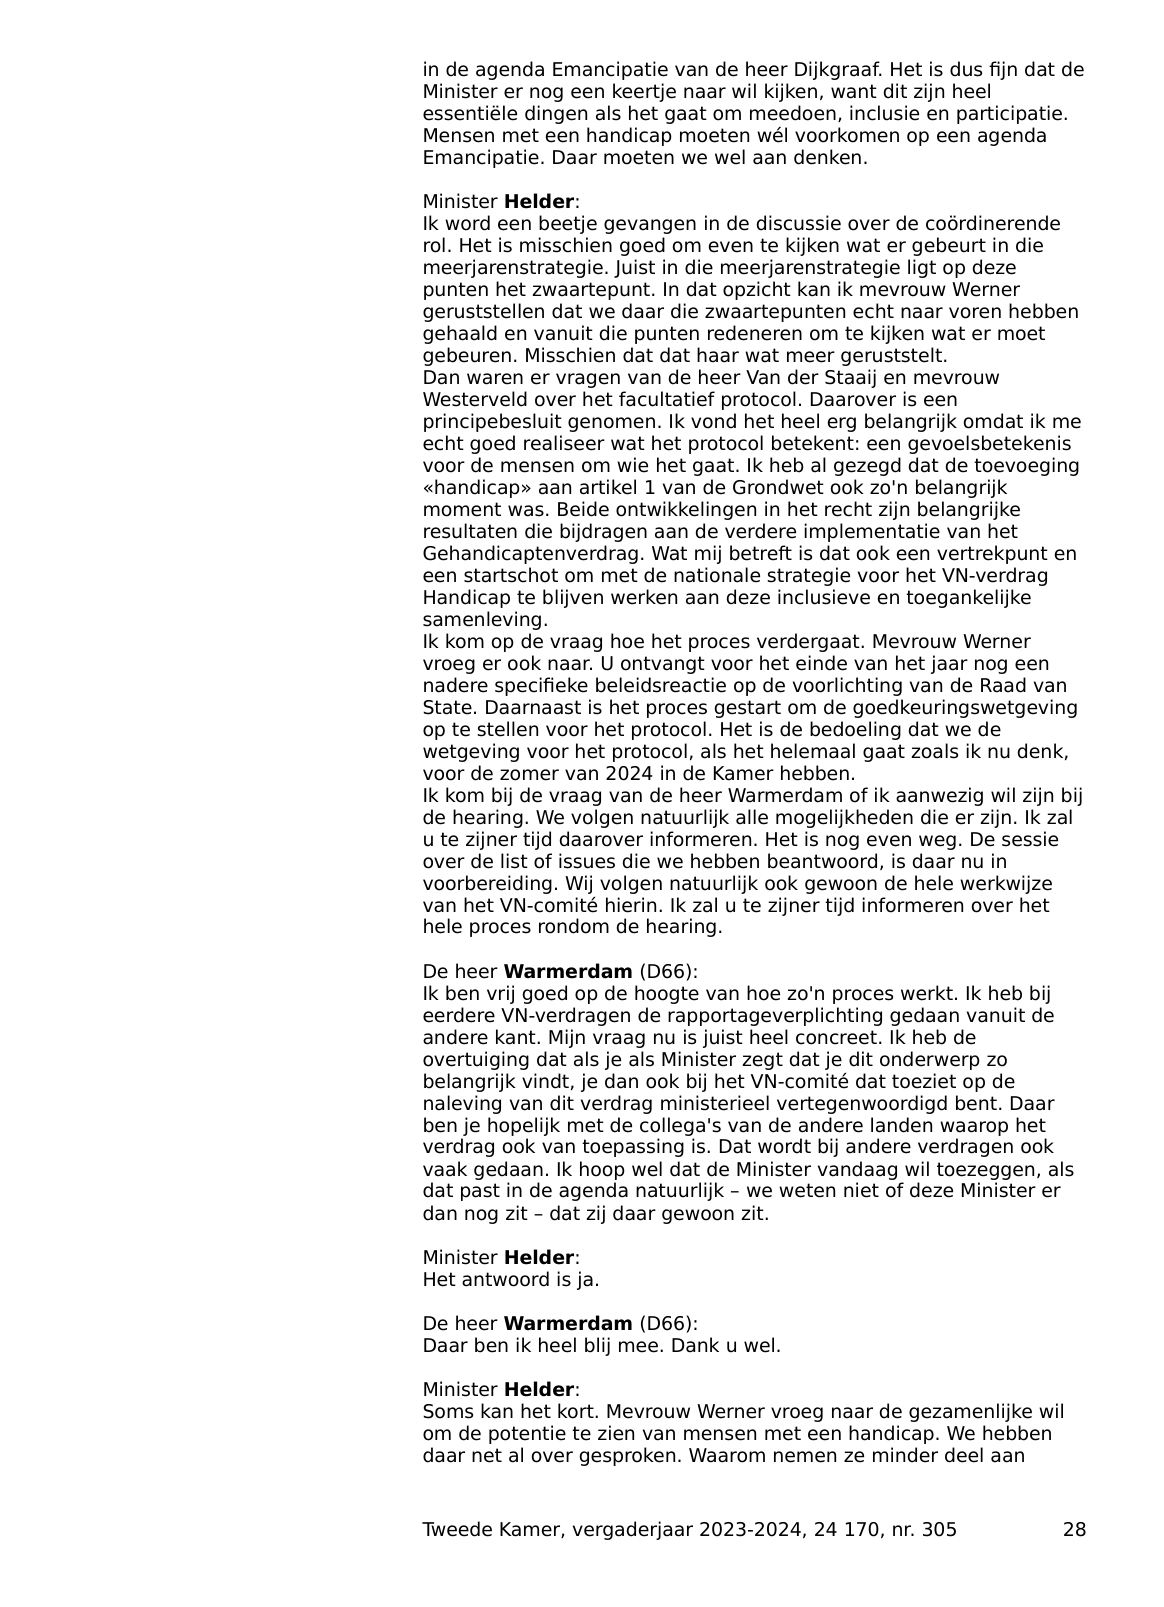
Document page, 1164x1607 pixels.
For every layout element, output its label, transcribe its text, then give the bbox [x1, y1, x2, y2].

text Minister Helder: [422, 1247, 1087, 1268]
text Het antwoord is ja. [422, 1268, 1087, 1291]
text De heer Warmerdam (D66): [422, 961, 1087, 983]
text Minister Helder: [422, 1379, 1087, 1401]
text Ik word een beetje gevangen in de discussie over de coördinerende rol. Het is misschien goed om even te kijken wat er gebeurt in die meerjarenstrategie. Juist in die meerjarenstrategie ligt op deze punten het zwaartepunt. In dat opzicht kan ik mevrouw Werner geruststellen dat we daar die zwaartepunten echt naar voren hebben gehaald en vanuit die punten redeneren om te kijken wat er moet gebeuren. Misschien dat dat haar wat meer geruststelt. [422, 213, 1087, 367]
text De heer Warmerdam (D66): [422, 1313, 1087, 1335]
text in de agenda Emancipatie van de heer Dijkgraaf. Het is dus fijn dat de Minister er nog een keertje naar wil kijken, want dit zijn heel essentiële dingen als het gaat om meedoen, inclusie en participatie. Mensen met een handicap moeten wél voorkomen op een agenda Emancipatie. Daar moeten we wel aan denken. [422, 59, 1087, 169]
text Ik kom op de vraag hoe het proces verdergaat. Mevrouw Werner vroeg er ook naar. U ontvangt voor het einde van het jaar nog een nadere specifieke beleidsreactie op de voorlichting van de Raad van State. Daarnaast is het proces gestart om de goedkeuringswetgeving op te stellen voor het protocol. Het is de bedoeling dat we de wetgeving voor het protocol, als het helemaal gaat zoals ik nu denk, voor de zomer van 2024 in de Kamer hebben. [422, 631, 1087, 784]
text Dan waren er vragen van de heer Van der Staaij en mevrouw Westerveld over het facultatief protocol. Daarover is een principebesluit genomen. Ik vond het heel erg belangrijk omdat ik me echt goed realiseer wat het protocol betekent: een gevoelsbetekenis voor de mensen om wie het gaat. Ik heb al gezegd dat de toevoeging «handicap» aan artikel 1 van de Grondwet ook zo'n belangrijk moment was. Beide ontwikkelingen in het recht zijn belangrijke resultaten die bijdragen aan de verdere implementatie van het Gehandicaptenverdrag. Wat mij betreft is dat ook een vertrekpunt en een startschot om met de nationale strategie voor het VN-verdrag Handicap te blijven werken aan deze inclusieve en toegankelijke samenleving. [422, 367, 1087, 631]
text Ik kom bij de vraag van de heer Warmerdam of ik aanwezig wil zijn bij de hearing. We volgen natuurlijk alle mogelijkheden die er zijn. Ik zal u te zijner tijd daarover informeren. Het is nog even weg. De sessie over de list of issues die we hebben beantwoord, is daar nu in voorbereiding. Wij volgen natuurlijk ook gewoon de hele werkwijze van het VN-comité hierin. Ik zal u te zijner tijd informeren over het hele proces rondom de hearing. [422, 784, 1087, 938]
text Daar ben ik heel blij mee. Dank u wel. [422, 1335, 1087, 1357]
text Minister Helder: [422, 191, 1087, 213]
text Soms kan het kort. Mevrouw Werner vroeg naar de gezamenlijke wil om de potentie te zien van mensen met een handicap. We hebben daar net al over gesproken. Waarom nemen ze minder deel aan [422, 1401, 1087, 1467]
text Ik ben vrij goed op de hoogte van hoe zo'n proces werkt. Ik heb bij eerdere VN-verdragen de rapportageverplichting gedaan vanuit de andere kant. Mijn vraag nu is juist heel concreet. Ik heb de overtuiging dat als je als Minister zegt dat je dit onderwerp zo belangrijk vindt, je dan ook bij het VN-comité dat toeziet op de naleving van dit verdrag ministerieel vertegenwoordigd bent. Daar ben je hopelijk met de collega's van de andere landen waarop het verdrag ook van toepassing is. Dat wordt bij andere verdragen ook vaak gedaan. Ik hoop wel dat de Minister vandaag wil toezeggen, als dat past in de agenda natuurlijk – we weten niet of deze Minister er dan nog zit – dat zij daar gewoon zit. [422, 983, 1087, 1224]
